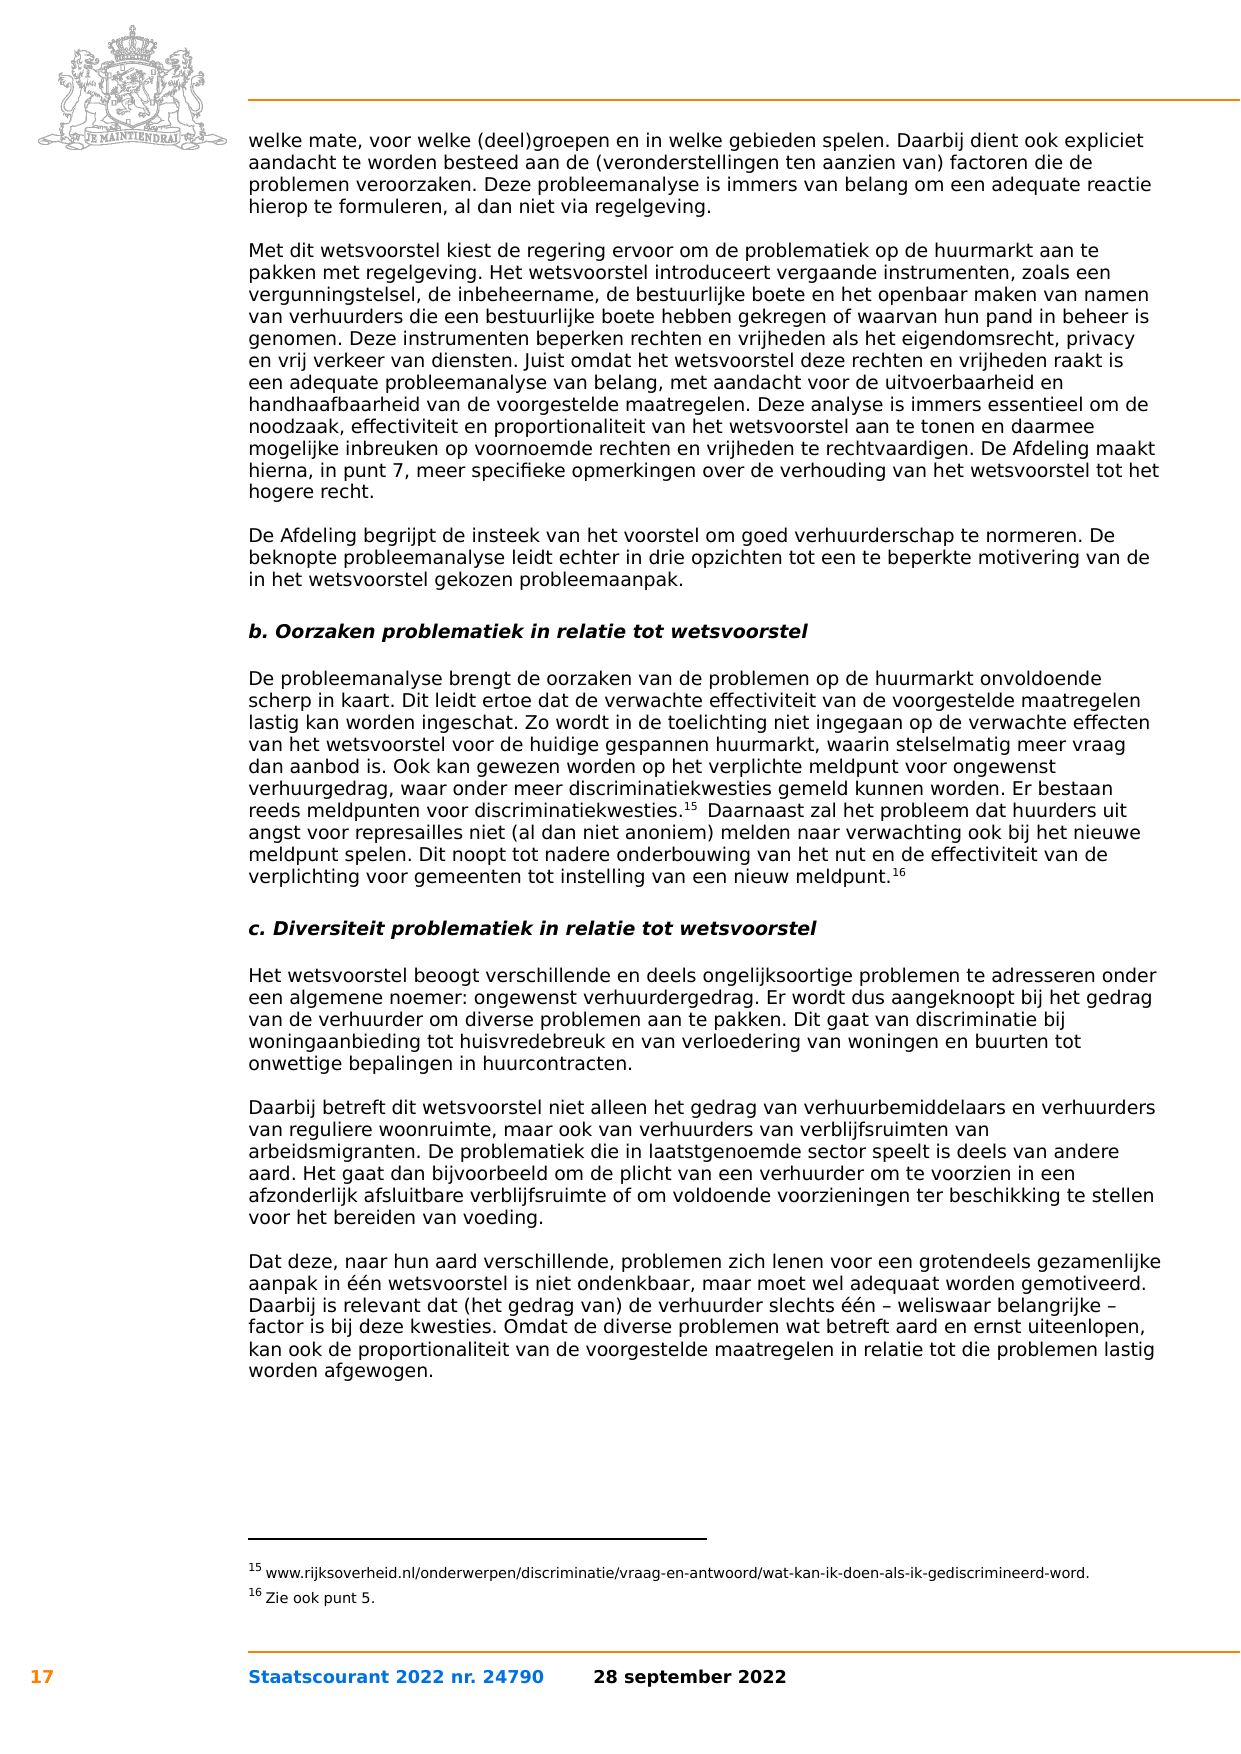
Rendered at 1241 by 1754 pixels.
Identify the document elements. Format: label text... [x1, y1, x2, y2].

text welke mate, voor welke (deel)groepen en in welke gebieden spelen. Daarbij dient ook expliciet aandacht te worden besteed aan de (veronderstellingen ten aanzien van) factoren die de problemen veroorzaken. Deze probleemanalyse is immers van belang om een adequate reactie hierop te formuleren, al dan niet via regelgeving. [248, 130, 1163, 218]
text Met dit wetsvoorstel kiest de regering ervoor om de problematiek op de huurmarkt aan te pakken met regelgeving. Het wetsvoorstel introduceert vergaande instrumenten, zoals een vergunningstelsel, de inbeheername, de bestuurlijke boete en het openbaar maken van namen van verhuurders die een bestuurlijke boete hebben gekregen of waarvan hun pand in beheer is genomen. Deze instrumenten beperken rechten en vrijheden als het eigendomsrecht, privacy en vrij verkeer van diensten. Juist omdat het wetsvoorstel deze rechten en vrijheden raakt is een adequate probleemanalyse van belang, met aandacht voor de uitvoerbaarheid en handhaafbaarheid van de voorgestelde maatregelen. Deze analyse is immers essentieel om de noodzaak, effectiviteit en proportionaliteit van het wetsvoorstel aan te tonen en daarmee mogelijke inbreuken op voornoemde rechten en vrijheden te rechtvaardigen. De Afdeling maakt hierna, in punt 7, meer specifieke opmerkingen over de verhouding van het wetsvoorstel tot het hogere recht. [248, 240, 1163, 503]
text www.rijksoverheid.nl/onderwerpen/discriminatie/vraag-en-antwoord/wat-kan-ik-doen-als-ik-gediscrimineerd-word. [248, 1561, 1163, 1583]
text Zie ook punt 5. [248, 1586, 1163, 1608]
text Daarbij betreft dit wetsvoorstel niet alleen het gedrag van verhuurbemiddelaars en verhuurders van reguliere woonruimte, maar ook van verhuurders van verblijfsruimten van arbeidsmigranten. De problematiek die in laatstgenoemde sector speelt is deels van andere aard. Het gaat dan bijvoorbeeld om de plicht van een verhuurder om te voorzien in een afzonderlijk afsluitbare verblijfsruimte of om voldoende voorzieningen ter beschikking te stellen voor het bereiden van voeding. [248, 1097, 1163, 1229]
text De probleemanalyse brengt de oorzaken van de problemen op de huurmarkt onvoldoende scherp in kaart. Dit leidt ertoe dat de verwachte effectiviteit van de voorgestelde maatregelen lastig kan worden ingeschat. Zo wordt in de toelichting niet ingegaan op de verwachte effecten van het wetsvoorstel voor de huidige gespannen huurmarkt, waarin stelselmatig meer vraag dan aanbod is. Ook kan gewezen worden op het verplichte meldpunt voor ongewenst verhuurgedrag, waar onder meer discriminatiekwesties gemeld kunnen worden. Er bestaan reeds meldpunten voor discriminatiekwesties. Daarnaast zal het probleem dat huurders uit angst voor represailles niet (al dan niet anoniem) melden naar verwachting ook bij het nieuwe meldpunt spelen. Dit noopt tot nadere onderbouwing van het nut en de effectiviteit van de verplichting voor gemeenten tot instelling van een nieuw meldpunt. [248, 668, 1163, 888]
text Het wetsvoorstel beoogt verschillende en deels ongelijksoortige problemen te adresseren onder een algemene noemer: ongewenst verhuurdergedrag. Er wordt dus aangeknoopt bij het gedrag van de verhuurder om diverse problemen aan te pakken. Dit gaat van discriminatie bij woningaanbieding tot huisvredebreuk en van verloedering van woningen en buurten tot onwettige bepalingen in huurcontracten. [248, 965, 1163, 1075]
text Dat deze, naar hun aard verschillende, problemen zich lenen voor een grotendeels gezamenlijke aanpak in één wetsvoorstel is niet ondenkbaar, maar moet wel adequaat worden gemotiveerd. Daarbij is relevant dat (het gedrag van) de verhuurder slechts één – weliswaar belangrijke – factor is bij deze kwesties. Omdat de diverse problemen wat betreft aard en ernst uiteenlopen, kan ook de proportionaliteit van de voorgestelde maatregelen in relatie tot die problemen lastig worden afgewogen. [248, 1251, 1163, 1382]
subtitle b. Oorzaken problematiek in relatie tot wetsvoorstel [248, 621, 1163, 643]
picture [38, 25, 227, 150]
subtitle c. Diversiteit problematiek in relatie tot wetsvoorstel [248, 918, 1163, 940]
text De Afdeling begrijpt de insteek van het voorstel om goed verhuurderschap te normeren. De beknopte probleemanalyse leidt echter in drie opzichten tot een te beperkte motivering van de in het wetsvoorstel gekozen probleemaanpak. [248, 525, 1163, 591]
